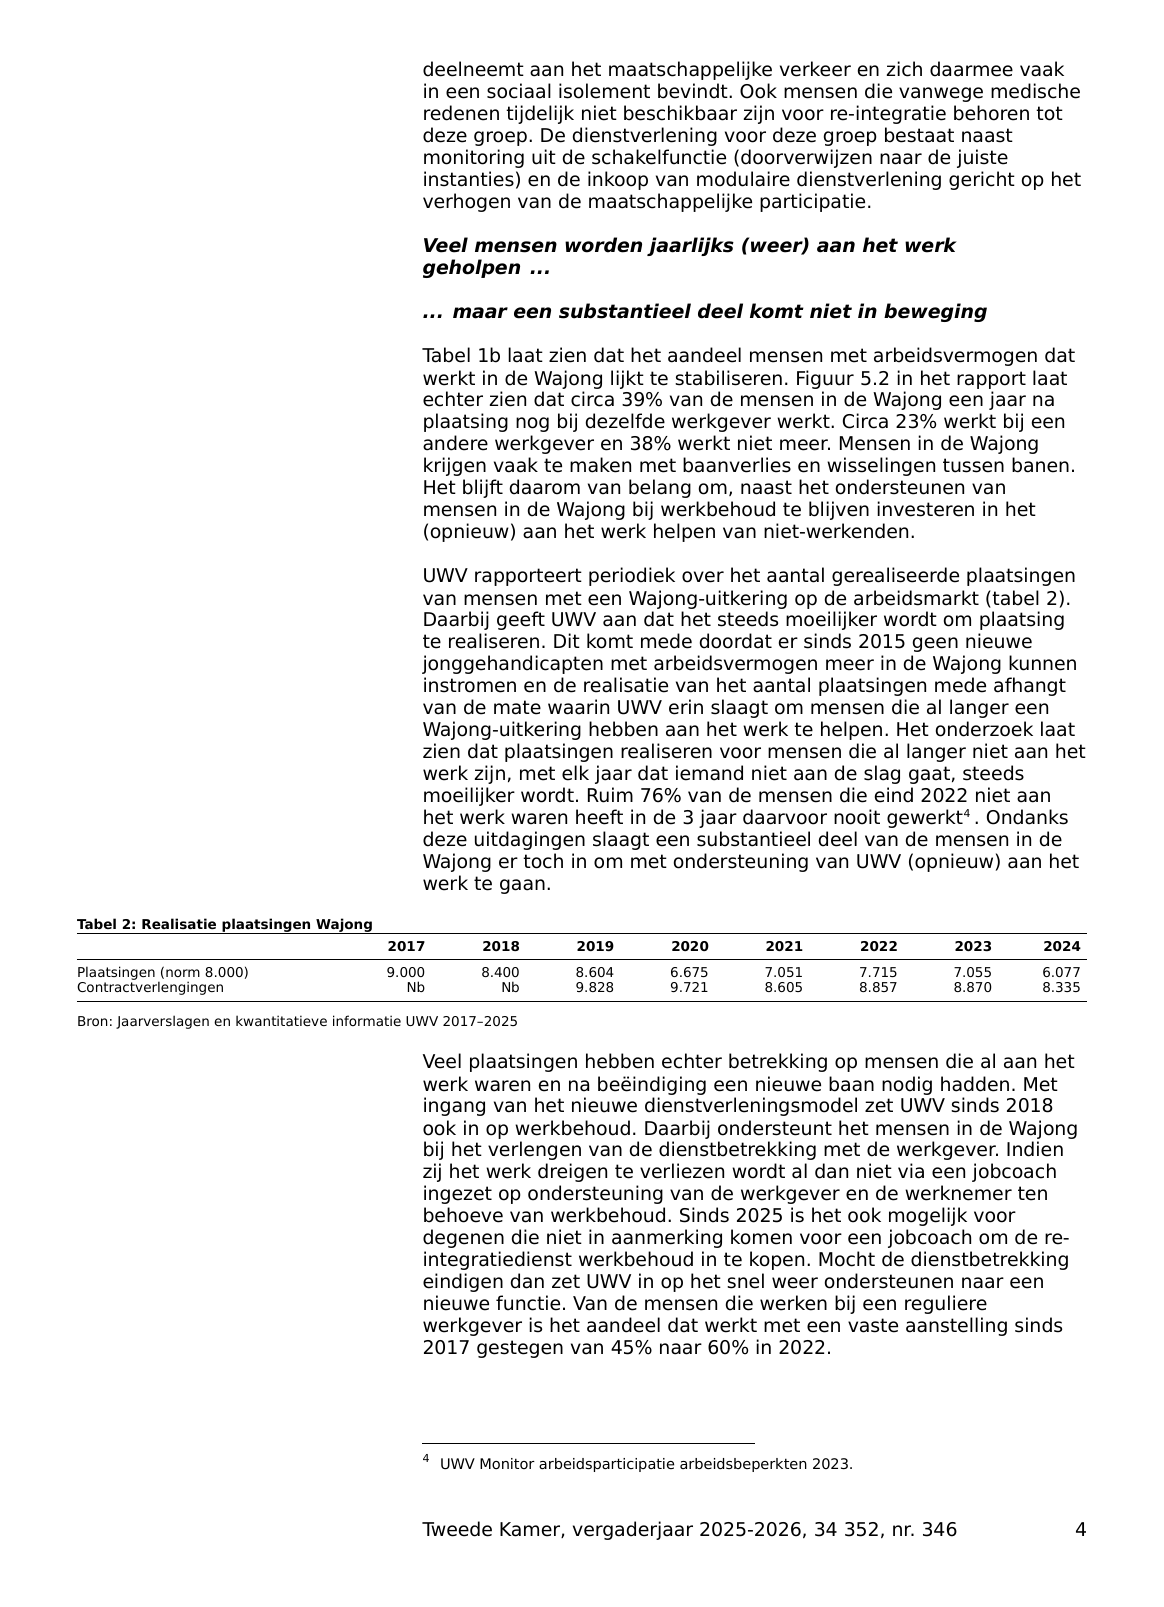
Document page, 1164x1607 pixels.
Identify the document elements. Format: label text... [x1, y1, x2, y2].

table_cell 8.870 [904, 980, 998, 1001]
text Veel plaatsingen hebben echter betrekking op mensen die al aan het werk waren en na beëindiging een nieuwe baan nodig hadden. Met ingang van het nieuwe dienstverleningsmodel zet UWV sinds 2018 ook in op werkbehoud. Daarbij ondersteunt het mensen in de Wajong bij het verlengen van de dienstbetrekking met de werkgever. Indien zij het werk dreigen te verliezen wordt al dan niet via een jobcoach ingezet op ondersteuning van de werkgever en de werknemer ten behoeve van werkbehoud. Sinds 2025 is het ook mogelijk voor degenen die niet in aanmerking komen voor een jobcoach om de re-integratiedienst werkbehoud in te kopen. Mocht de dienstbetrekking eindigen dan zet UWV in op het snel weer ondersteunen naar een nieuwe functie. Van de mensen die werken bij een reguliere werkgever is het aandeel dat werkt met een vaste aanstelling sinds 2017 gestegen van 45% naar 60% in 2022. [422, 1051, 1087, 1359]
table_cell 9.000 [337, 960, 431, 980]
text Tabel 1b laat zien dat het aandeel mensen met arbeidsvermogen dat werkt in de Wajong lijkt te stabiliseren. Figuur 5.2 in het rapport laat echter zien dat circa 39% van de mensen in de Wajong een jaar na plaatsing nog bij dezelfde werkgever werkt. Circa 23% werkt bij een andere werkgever en 38% werkt niet meer. Mensen in de Wajong krijgen vaak te maken met baanverlies en wisselingen tussen banen. Het blijft daarom van belang om, naast het ondersteunen van mensen in de Wajong bij werkbehoud te blijven investeren in het (opnieuw) aan het werk helpen van niet-werkenden. [422, 345, 1087, 543]
table_cell Nb [337, 980, 431, 1001]
table_cell Nb [431, 980, 526, 1001]
table_cell Plaatsingen (norm 8.000) [77, 960, 337, 980]
table_cell 2017 [337, 934, 431, 959]
table_cell 2019 [526, 934, 620, 959]
table_cell [77, 934, 337, 959]
table_cell 2020 [620, 934, 714, 959]
text UWV Monitor arbeidsparticipatie arbeidsbeperkten 2023. [422, 1452, 1087, 1474]
table_header Tabel 2: Realisatie plaatsingen Wajong [77, 917, 1087, 933]
table_cell 8.605 [715, 980, 809, 1001]
text UWV rapporteert periodiek over het aantal gerealiseerde plaatsingen van mensen met een Wajong-uitkering op de arbeidsmarkt (tabel 2). Daarbij geeft UWV aan dat het steeds moeilijker wordt om plaatsing te realiseren. Dit komt mede doordat er sinds 2015 geen nieuwe jonggehandicapten met arbeidsvermogen meer in de Wajong kunnen instromen en de realisatie van het aantal plaatsingen mede afhangt van de mate waarin UWV erin slaagt om mensen die al langer een Wajong-uitkering hebben aan het werk te helpen. Het onderzoek laat zien dat plaatsingen realiseren voor mensen die al langer niet aan het werk zijn, met elk jaar dat iemand niet aan de slag gaat, steeds moeilijker wordt. Ruim 76% van de mensen die eind 2022 niet aan het werk waren heeft in de 3 jaar daarvoor nooit gewerkt. Ondanks deze uitdagingen slaagt een substantieel deel van de mensen in de Wajong er toch in om met ondersteuning van UWV (opnieuw) aan het werk te gaan. [422, 565, 1087, 895]
table_cell 2023 [904, 934, 998, 959]
table_cell 2022 [809, 934, 903, 959]
subtitle ... maar een substantieel deel komt niet in beweging [422, 301, 1087, 323]
table_cell Contractverlengingen [77, 980, 337, 1001]
table_cell 7.715 [809, 960, 903, 980]
table_cell 7.055 [904, 960, 998, 980]
table_cell 9.828 [526, 980, 620, 1001]
table_cell 9.721 [620, 980, 714, 1001]
table_cell 6.077 [998, 960, 1087, 980]
table_cell 8.400 [431, 960, 526, 980]
subtitle Veel mensen worden jaarlijks (weer) aan het werk geholpen ... [422, 235, 1087, 279]
table_cell 2021 [715, 934, 809, 959]
table_cell 8.604 [526, 960, 620, 980]
table_cell 2018 [431, 934, 526, 959]
table_cell Bron: Jaarverslagen en kwantitatieve informatie UWV 2017–2025 [77, 1002, 1087, 1029]
table_cell 8.857 [809, 980, 903, 1001]
table_cell 2024 [998, 934, 1087, 959]
table_cell 8.335 [998, 980, 1087, 1001]
table_cell 6.675 [620, 960, 714, 980]
table_cell 7.051 [715, 960, 809, 980]
text deelneemt aan het maatschappelijke verkeer en zich daarmee vaak in een sociaal isolement bevindt. Ook mensen die vanwege medische redenen tijdelijk niet beschikbaar zijn voor re-integratie behoren tot deze groep. De dienstverlening voor deze groep bestaat naast monitoring uit de schakelfunctie (doorverwijzen naar de juiste instanties) en de inkoop van modulaire dienstverlening gericht op het verhogen van de maatschappelijke participatie. [422, 59, 1087, 213]
